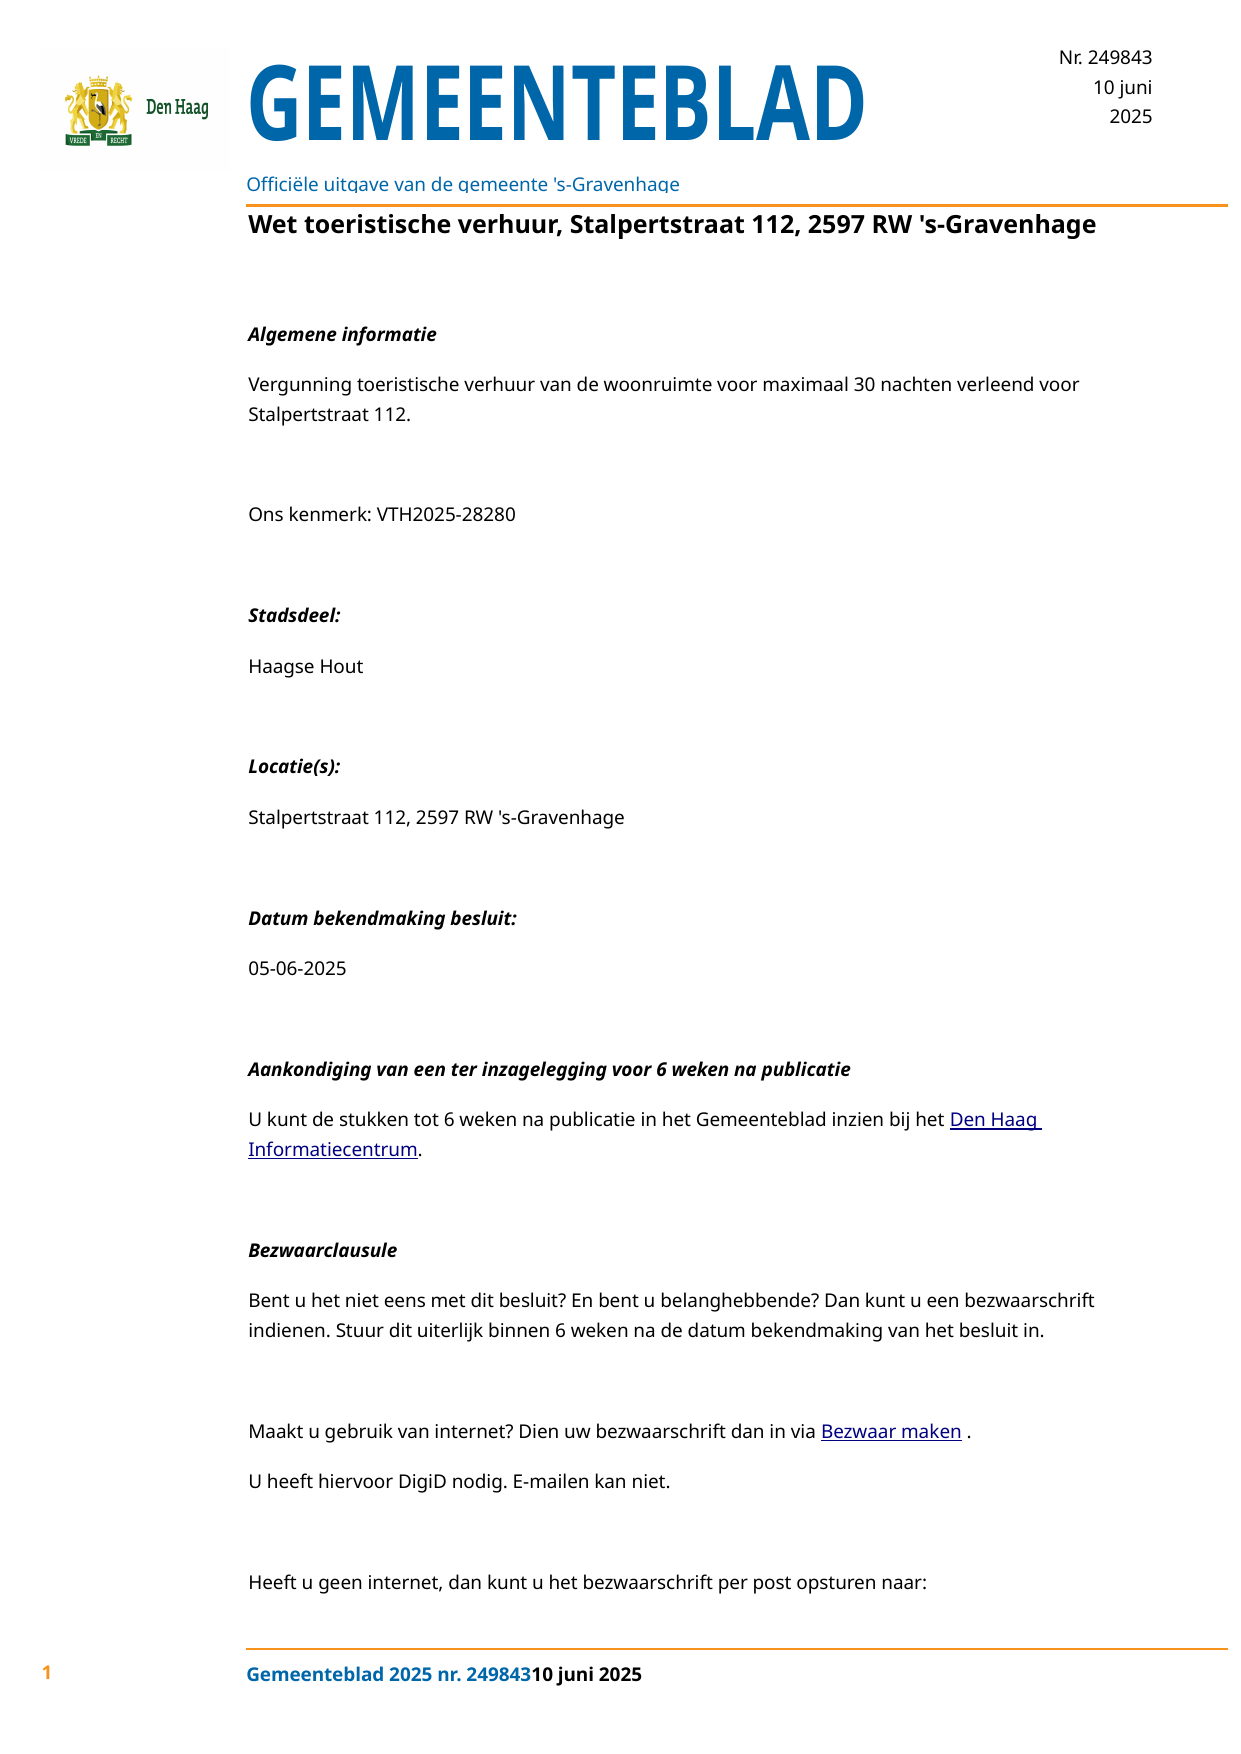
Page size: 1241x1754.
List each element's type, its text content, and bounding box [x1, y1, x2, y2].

text Maakt u gebruik van internet? Dien uw bezwaarschrift dan in via Bezwaar maken . [248, 1418, 1152, 1443]
text Bezwaarclausule [248, 1237, 1152, 1263]
text Stalpertstraat 112, 2597 RW 's-Gravenhage [248, 804, 1152, 830]
picture [41, 47, 231, 172]
text Haagse Hout [248, 653, 1152, 678]
text Datum bekendmaking besluit: [248, 905, 1152, 931]
text U kunt de stukken tot 6 weken na publicatie in het Gemeenteblad inzien bij het Den Haag Informatiecentrum. [248, 1107, 1152, 1162]
text U heeft hiervoor DigiD nodig. E-mailen kan niet. [248, 1468, 1152, 1494]
text 05-06-2025 [248, 955, 1152, 981]
text Vergunning toeristische verhuur van de woonruimte voor maximaal 30 nachten verleend voor Stalpertstraat 112. [248, 371, 1152, 426]
text Stadsdeel: [248, 602, 1152, 628]
text Algemene informatie [248, 321, 1152, 346]
text Bent u het niet eens met dit besluit? En bent u belanghebbende? Dan kunt u een bezwaarschrift indienen. Stuur dit uiterlijk binnen 6 weken na de datum bekendmaking van het besluit in. [248, 1287, 1152, 1343]
text Heeft u geen internet, dan kunt u het bezwaarschrift per post opsturen naar: [248, 1569, 1152, 1595]
text Locatie(s): [248, 754, 1152, 779]
text Aankondiging van een ter inzagelegging voor 6 weken na publicatie [248, 1056, 1152, 1082]
text Wet toeristische verhuur, Stalpertstraat 112, 2597 RW 's-Gravenhage [248, 207, 1152, 241]
text Ons kenmerk: VTH2025-28280 [248, 502, 1152, 527]
